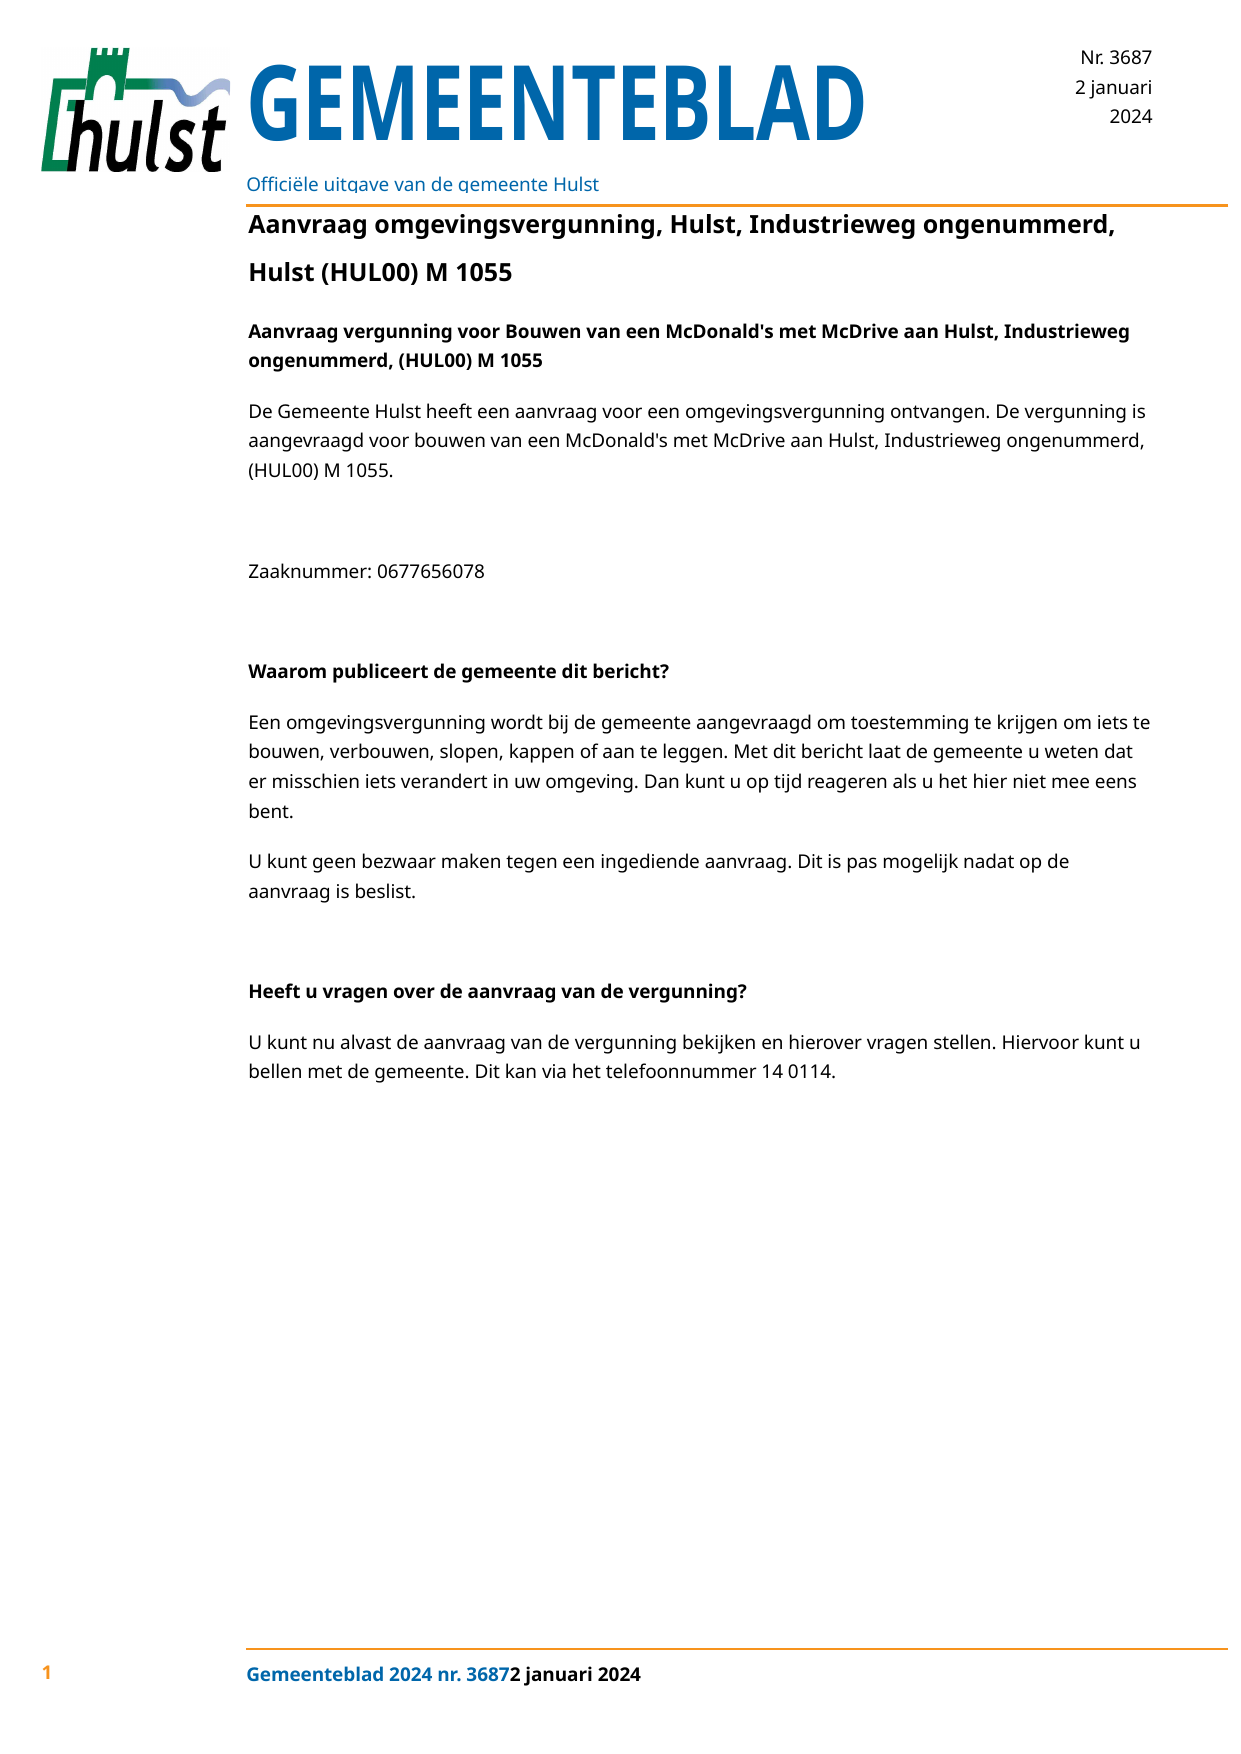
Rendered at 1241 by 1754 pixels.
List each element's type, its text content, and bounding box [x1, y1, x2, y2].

text De Gemeente Hulst heeft een aanvraag voor een omgevingsvergunning ontvangen. De vergunning is aangevraagd voor bouwen van een McDonald's met McDrive aan Hulst, Industrieweg ongenummerd, (HUL00) M 1055. [248, 398, 1152, 483]
text Waarom publiceert de gemeente dit bericht? [248, 659, 1152, 684]
text Zaaknummer: 0677656078 [248, 558, 1152, 584]
text Heeft u vragen over de aanvraag van de vergunning? [248, 979, 1152, 1004]
text Een omgevingsvergunning wordt bij de gemeente aangevraagd om toestemming te krijgen om iets te bouwen, verbouwen, slopen, kappen of aan te leggen. Met dit bericht laat de gemeente u weten dat er misschien iets verandert in uw omgeving. Dan kunt u op tijd reageren als u het hier niet mee eens bent. [248, 709, 1152, 824]
picture [41, 47, 231, 172]
text Aanvraag omgevingsvergunning, Hulst, Industrieweg ongenummerd, Hulst (HUL00) M 1055 [248, 207, 1152, 288]
text U kunt nu alvast de aanvraag van de vergunning bekijken en hierover vragen stellen. Hiervoor kunt u bellen met de gemeente. Dit kan via het telefoonnummer 14 0114. [248, 1029, 1152, 1084]
text Aanvraag vergunning voor Bouwen van een McDonald's met McDrive aan Hulst, Industrieweg ongenummerd, (HUL00) M 1055 [248, 318, 1152, 373]
text U kunt geen bezwaar maken tegen een ingediende aanvraag. Dit is pas mogelijk nadat op de aanvraag is beslist. [248, 848, 1152, 904]
